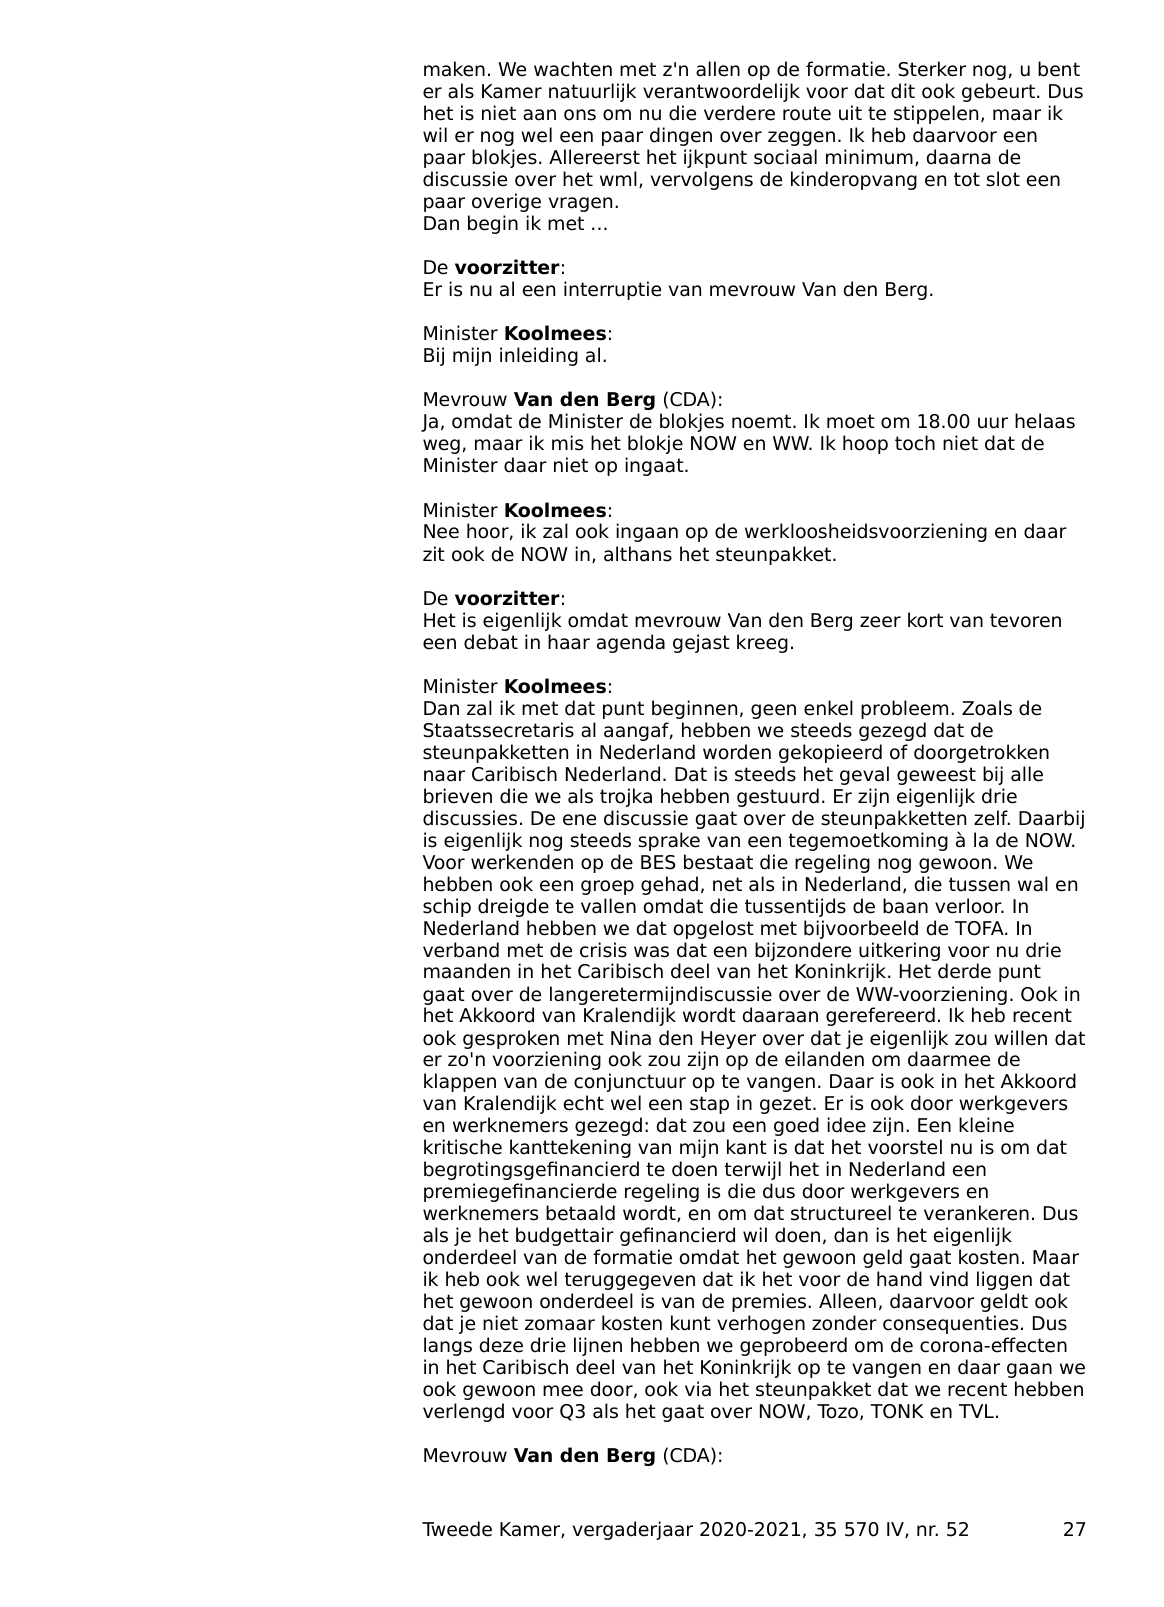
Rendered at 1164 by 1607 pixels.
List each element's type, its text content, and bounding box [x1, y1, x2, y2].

text Ja, omdat de Minister de blokjes noemt. Ik moet om 18.00 uur helaas weg, maar ik mis het blokje NOW en WW. Ik hoop toch niet dat de Minister daar niet op ingaat. [422, 411, 1087, 477]
text Mevrouw Van den Berg (CDA): [422, 389, 1087, 411]
text De voorzitter: [422, 257, 1087, 279]
text Het is eigenlijk omdat mevrouw Van den Berg zeer kort van tevoren een debat in haar agenda gejast kreeg. [422, 609, 1087, 653]
text maken. We wachten met z'n allen op de formatie. Sterker nog, u bent er als Kamer natuurlijk verantwoordelijk voor dat dit ook gebeurt. Dus het is niet aan ons om nu die verdere route uit te stippelen, maar ik wil er nog wel een paar dingen over zeggen. Ik heb daarvoor een paar blokjes. Allereerst het ijkpunt sociaal minimum, daarna de discussie over het wml, vervolgens de kinderopvang en tot slot een paar overige vragen. [422, 59, 1087, 213]
text Dan zal ik met dat punt beginnen, geen enkel probleem. Zoals de Staatssecretaris al aangaf, hebben we steeds gezegd dat de steunpakketten in Nederland worden gekopieerd of doorgetrokken naar Caribisch Nederland. Dat is steeds het geval geweest bij alle brieven die we als trojka hebben gestuurd. Er zijn eigenlijk drie discussies. De ene discussie gaat over de steunpakketten zelf. Daarbij is eigenlijk nog steeds sprake van een tegemoetkoming à la de NOW. Voor werkenden op de BES bestaat die regeling nog gewoon. We hebben ook een groep gehad, net als in Nederland, die tussen wal en schip dreigde te vallen omdat die tussentijds de baan verloor. In Nederland hebben we dat opgelost met bijvoorbeeld de TOFA. In verband met de crisis was dat een bijzondere uitkering voor nu drie maanden in het Caribisch deel van het Koninkrijk. Het derde punt gaat over de langeretermijndiscussie over de WW-voorziening. Ook in het Akkoord van Kralendijk wordt daaraan gerefereerd. Ik heb recent ook gesproken met Nina den Heyer over dat je eigenlijk zou willen dat er zo'n voorziening ook zou zijn op de eilanden om daarmee de klappen van de conjunctuur op te vangen. Daar is ook in het Akkoord van Kralendijk echt wel een stap in gezet. Er is ook door werkgevers en werknemers gezegd: dat zou een goed idee zijn. Een kleine kritische kanttekening van mijn kant is dat het voorstel nu is om dat begrotingsgefinancierd te doen terwijl het in Nederland een premiegefinancierde regeling is die dus door werkgevers en werknemers betaald wordt, en om dat structureel te verankeren. Dus als je het budgettair gefinancierd wil doen, dan is het eigenlijk onderdeel van de formatie omdat het gewoon geld gaat kosten. Maar ik heb ook wel teruggegeven dat ik het voor de hand vind liggen dat het gewoon onderdeel is van de premies. Alleen, daarvoor geldt ook dat je niet zomaar kosten kunt verhogen zonder consequenties. Dus langs deze drie lijnen hebben we geprobeerd om de corona-effecten in het Caribisch deel van het Koninkrijk op te vangen en daar gaan we ook gewoon mee door, ook via het steunpakket dat we recent hebben verlengd voor Q3 als het gaat over NOW, Tozo, TONK en TVL. [422, 698, 1087, 1423]
text Mevrouw Van den Berg (CDA): [422, 1445, 1087, 1467]
text De voorzitter: [422, 588, 1087, 609]
text Minister Koolmees: [422, 676, 1087, 698]
text Minister Koolmees: [422, 323, 1087, 345]
text Bij mijn inleiding al. [422, 345, 1087, 367]
text Nee hoor, ik zal ook ingaan op de werkloosheidsvoorziening en daar zit ook de NOW in, althans het steunpakket. [422, 521, 1087, 565]
text Er is nu al een interruptie van mevrouw Van den Berg. [422, 279, 1087, 301]
text Minister Koolmees: [422, 499, 1087, 521]
text Dan begin ik met ... [422, 213, 1087, 235]
